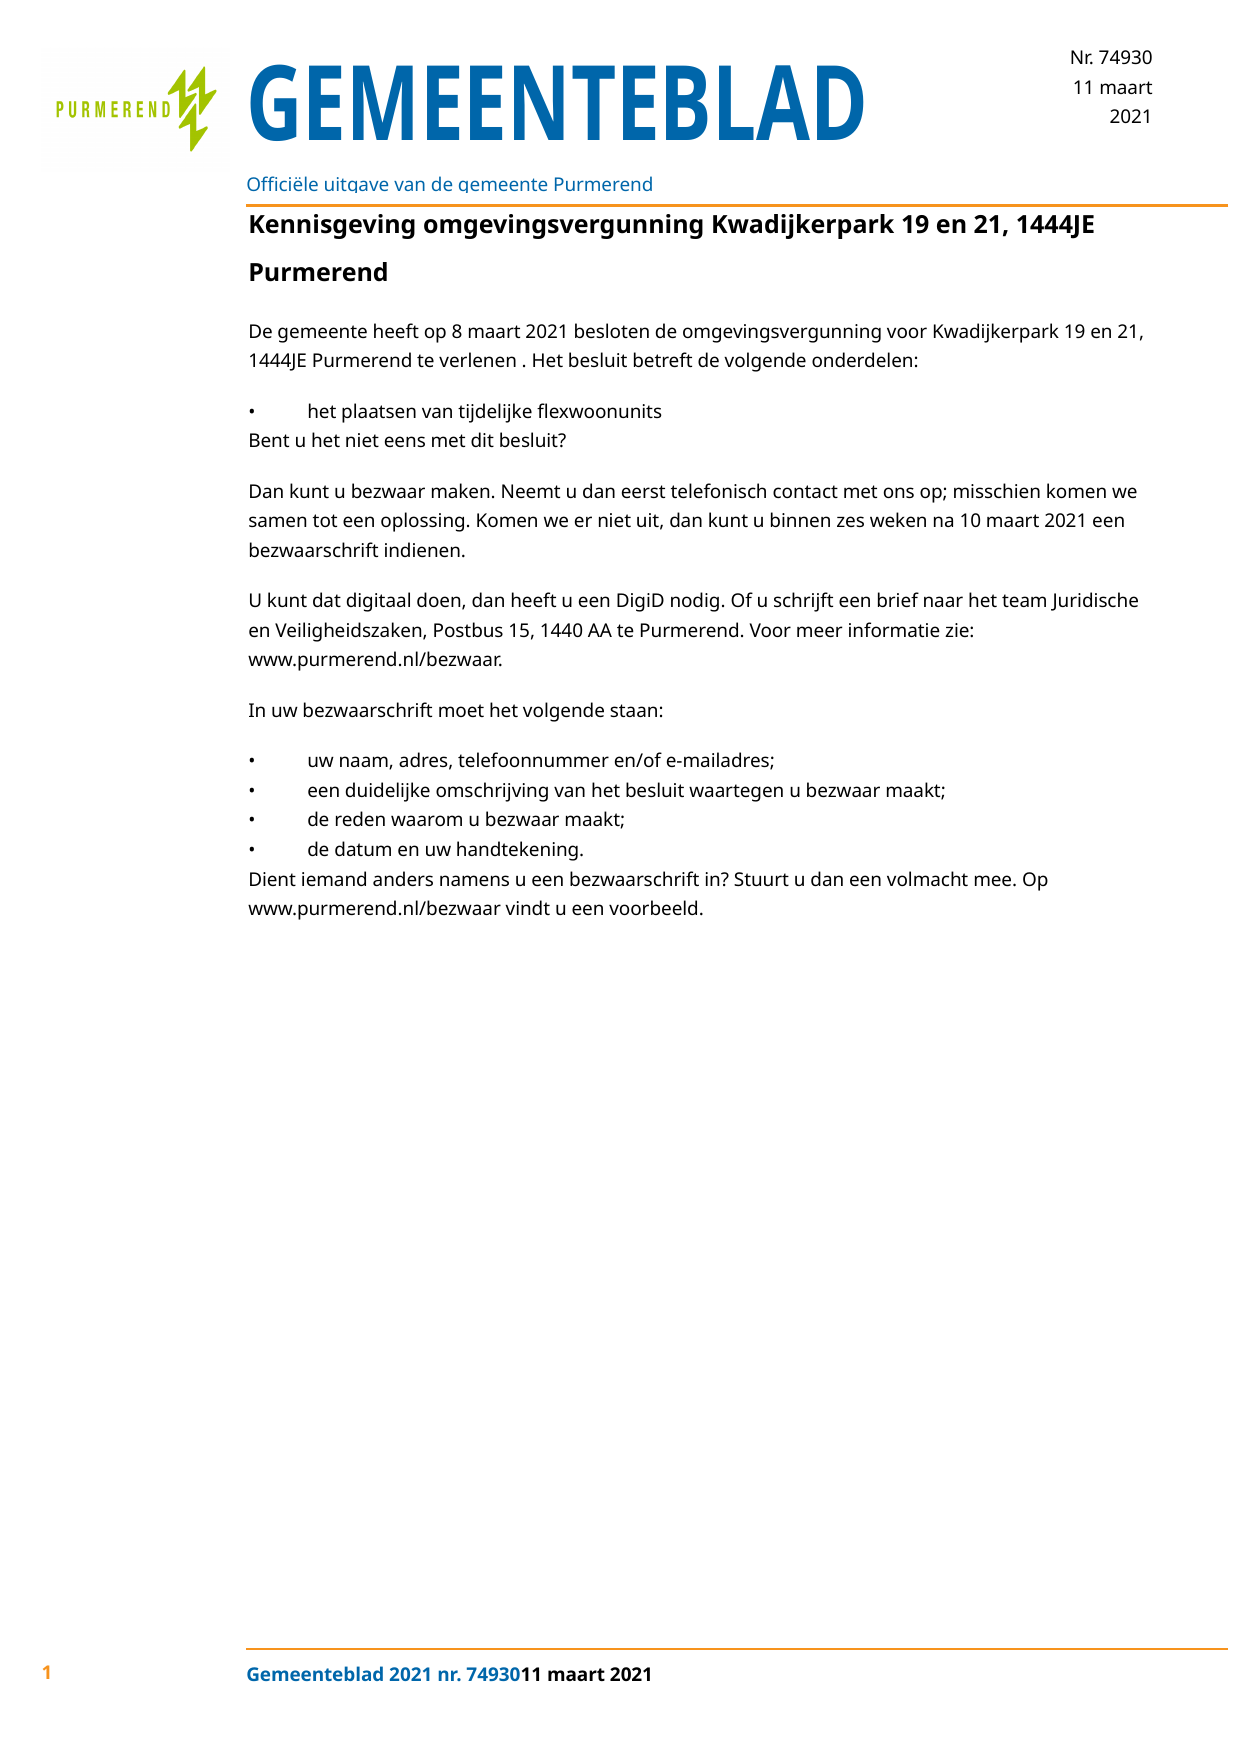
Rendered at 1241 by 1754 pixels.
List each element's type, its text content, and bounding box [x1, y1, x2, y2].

text De gemeente heeft op 8 maart 2021 besloten de omgevingsvergunning voor Kwadijkerpark 19 en 21, 1444JE Purmerend te verlenen . Het besluit betreft de volgende onderdelen: [248, 318, 1152, 373]
list uw naam, adres, telefoonnummer en/of e-mailadres; [248, 747, 1152, 773]
list een duidelijke omschrijving van het besluit waartegen u bezwaar maakt; [248, 777, 1152, 803]
text Dient iemand anders namens u een bezwaarschrift in? Stuurt u dan een volmacht mee. Op www.purmerend.nl/bezwaar vindt u een voorbeeld. [248, 866, 1152, 921]
text Dan kunt u bezwaar maken. Neemt u dan eerst telefonisch contact met ons op; misschien komen we samen tot een oplossing. Komen we er niet uit, dan kunt u binnen zes weken na 10 maart 2021 een bezwaarschrift indienen. [248, 478, 1152, 563]
text Kennisgeving omgevingsvergunning Kwadijkerpark 19 en 21, 1444JE Purmerend [248, 207, 1152, 288]
text U kunt dat digitaal doen, dan heeft u een DigiD nodig. Of u schrijft een brief naar het team Juridische en Veiligheidszaken, Postbus 15, 1440 AA te Purmerend. Voor meer informatie zie: www.purmerend.nl/bezwaar. [248, 587, 1152, 672]
list de datum en uw handtekening. [248, 836, 1152, 862]
text Bent u het niet eens met dit besluit? [248, 427, 1152, 453]
list het plaatsen van tijdelijke flexwoonunits [248, 398, 1152, 424]
picture [41, 47, 231, 172]
text In uw bezwaarschrift moet het volgende staan: [248, 697, 1152, 723]
list de reden waarom u bezwaar maakt; [248, 807, 1152, 832]
